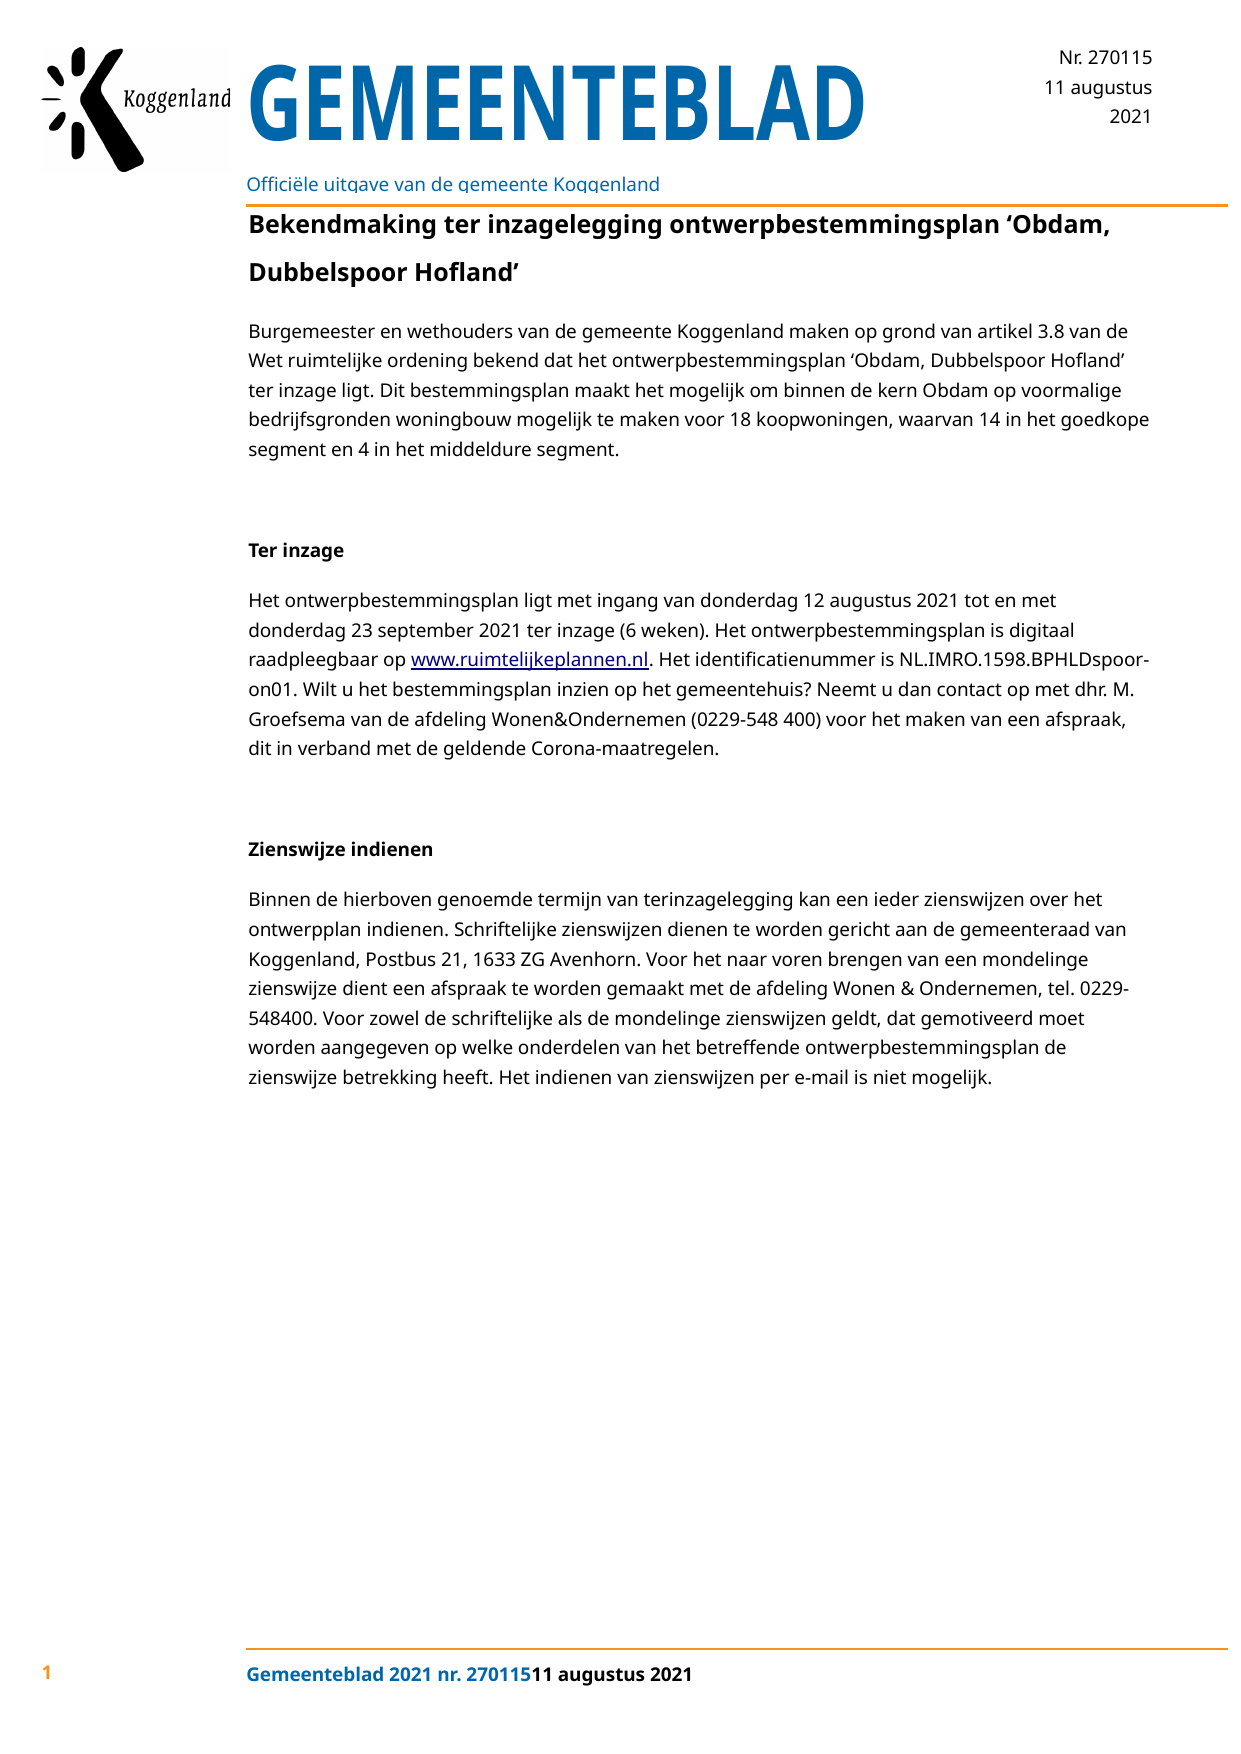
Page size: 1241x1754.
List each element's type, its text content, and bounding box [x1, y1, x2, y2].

picture [41, 47, 231, 172]
text Binnen de hierboven genoemde termijn van terinzagelegging kan een ieder zienswijzen over het ontwerpplan indienen. Schriftelijke zienswijzen dienen te worden gericht aan de gemeenteraad van Koggenland, Postbus 21, 1633 ZG Avenhorn. Voor het naar voren brengen van een mondelinge zienswijze dient een afspraak te worden gemaakt met de afdeling Wonen & Ondernemen, tel. 0229-548400. Voor zowel de schriftelijke als de mondelinge zienswijzen geldt, dat gemotiveerd moet worden aangegeven op welke onderdelen van het betreffende ontwerpbestemmingsplan de zienswijze betrekking heeft. Het indienen van zienswijzen per e-mail is niet mogelijk. [248, 887, 1152, 1090]
text Burgemeester en wethouders van de gemeente Koggenland maken op grond van artikel 3.8 van de Wet ruimtelijke ordening bekend dat het ontwerpbestemmingsplan ‘Obdam, Dubbelspoor Hofland’ ter inzage ligt. Dit bestemmingsplan maakt het mogelijk om binnen de kern Obdam op voormalige bedrijfsgronden woningbouw mogelijk te maken voor 18 koopwoningen, waarvan 14 in het goedkope segment en 4 in het middeldure segment. [248, 318, 1152, 462]
text Bekendmaking ter inzagelegging ontwerpbestemmingsplan ‘Obdam, Dubbelspoor Hofland’ [248, 207, 1152, 288]
text Ter inzage [248, 537, 1152, 563]
text Zienswijze indienen [248, 836, 1152, 862]
text Het ontwerpbestemmingsplan ligt met ingang van donderdag 12 augustus 2021 tot en met donderdag 23 september 2021 ter inzage (6 weken). Het ontwerpbestemmingsplan is digitaal raadpleegbaar op www.ruimtelijkeplannen.nl. Het identificatienummer is NL.IMRO.1598.BPHLDspoor-on01. Wilt u het bestemmingsplan inzien op het gemeentehuis? Neemt u dan contact op met dhr. M. Groefsema van de afdeling Wonen&Ondernemen (0229-548 400) voor het maken van een afspraak, dit in verband met de geldende Corona-maatregelen. [248, 587, 1152, 761]
